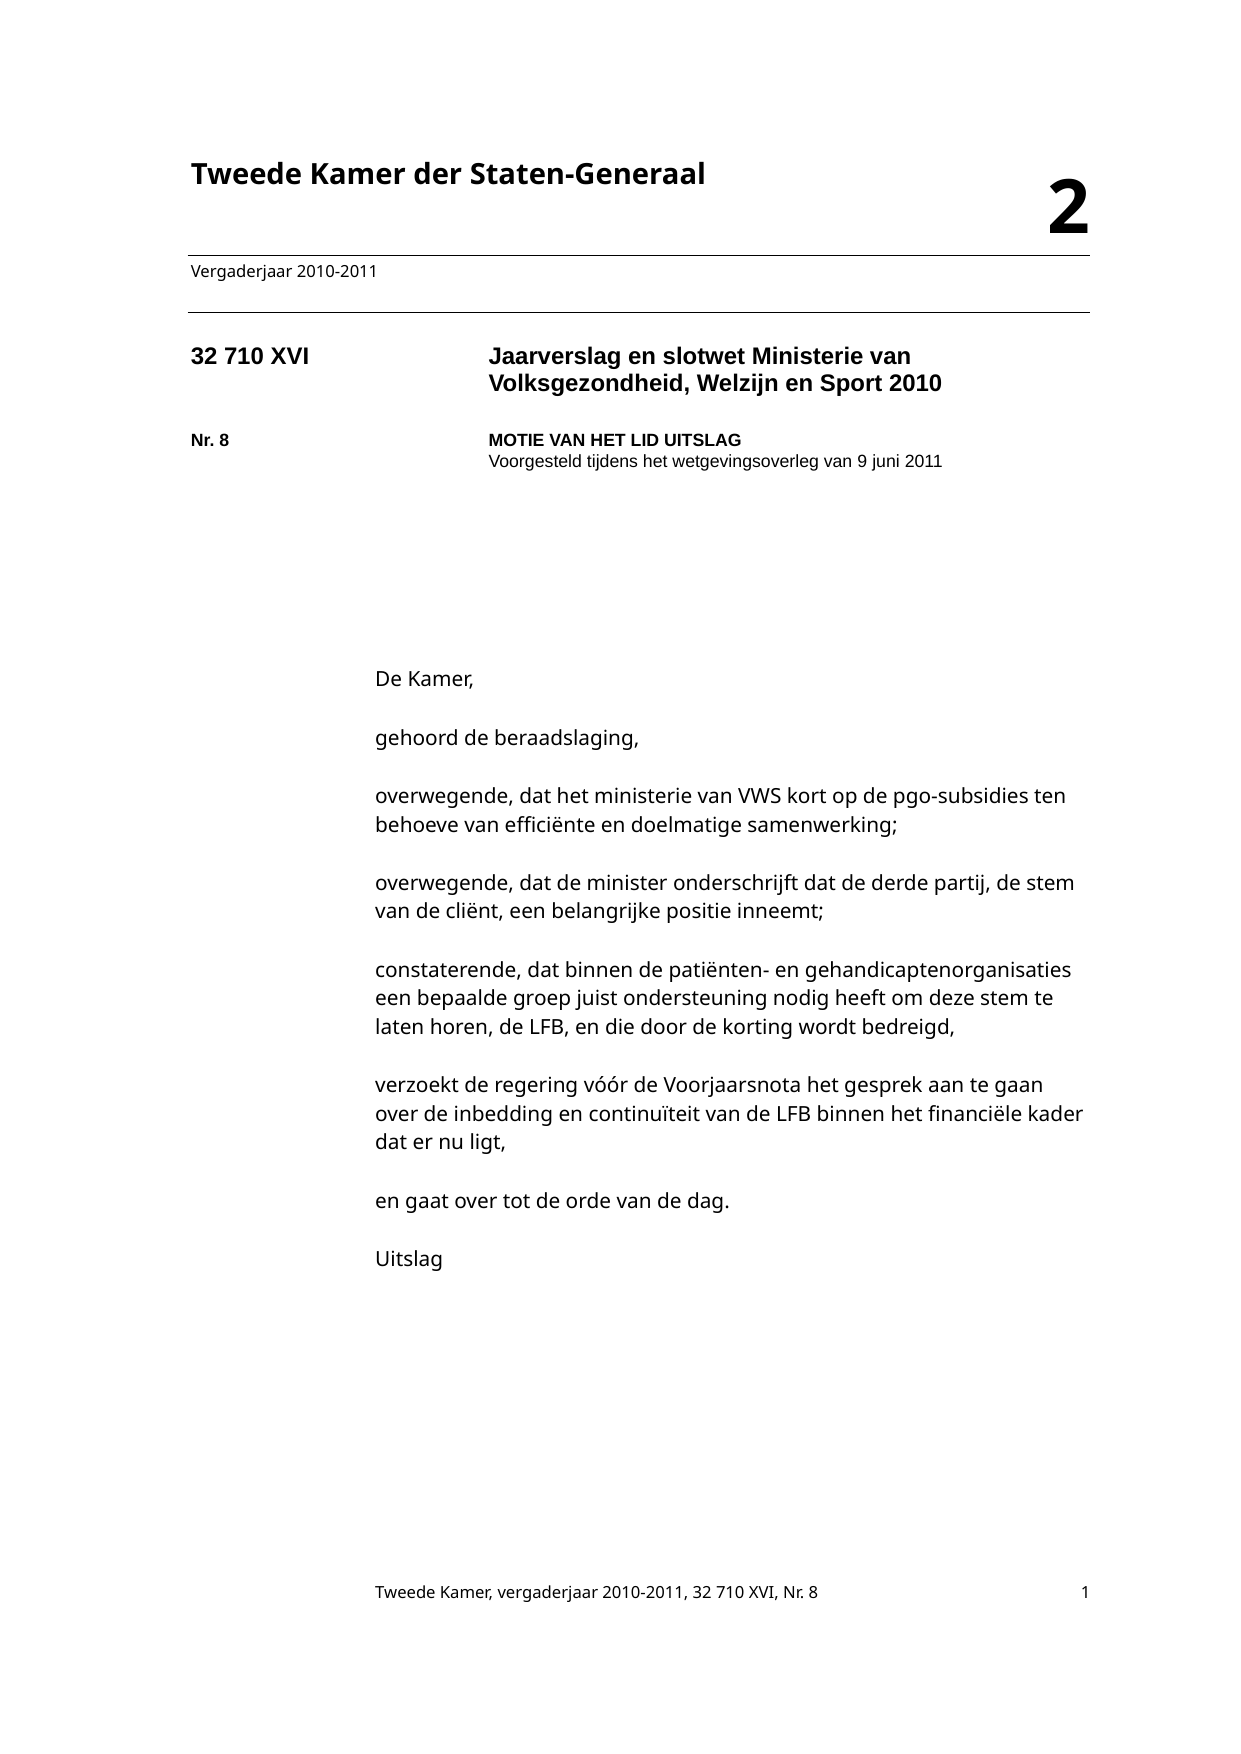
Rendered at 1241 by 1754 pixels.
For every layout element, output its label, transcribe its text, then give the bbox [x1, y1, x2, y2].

table_cell MOTIE VAN HET LID UITSLAG Voorgesteld tijdens het wetgevingsoverleg van 9 juni 2011 [485, 427, 1090, 546]
table_cell [188, 313, 485, 339]
text verzoekt de regering vóór de Voorjaarsnota het gesprek aan te gaan over de inbedding en continuïteit van de LFB binnen het financiële kader dat er nu ligt, [375, 1070, 1090, 1156]
text Uitslag [375, 1244, 1090, 1273]
text constaterende, dat binnen de patiënten- en gehandicaptenorganisaties een bepaalde groep juist ondersteuning nodig heeft om deze stem te laten horen, de LFB, en die door de korting wordt bedreigd, [375, 955, 1090, 1040]
table_cell [485, 313, 1090, 339]
text gehoord de beraadslaging, [375, 723, 1090, 751]
table_cell Vergaderjaar 2010-2011 [188, 256, 485, 312]
text en gaat over tot de orde van de dag. [375, 1186, 1090, 1214]
table_cell 32 710 XVI [188, 339, 485, 427]
table_cell Nr. 8 [188, 427, 485, 546]
table_cell [485, 256, 1090, 312]
text overwegende, dat het ministerie van VWS kort op de pgo-subsidies ten behoeve van efficiënte en doelmatige samenwerking; [375, 781, 1090, 838]
text overwegende, dat de minister onderschrijft dat de derde partij, de stem van de cliënt, een belangrijke positie inneemt; [375, 868, 1090, 925]
text De Kamer, [375, 664, 1090, 693]
table_header 2 [910, 150, 1090, 255]
table_cell Jaarverslag en slotwet Ministerie van Volksgezondheid, Welzijn en Sport 2010 [485, 339, 1090, 427]
table_header Tweede Kamer der Staten-Generaal [188, 150, 909, 255]
